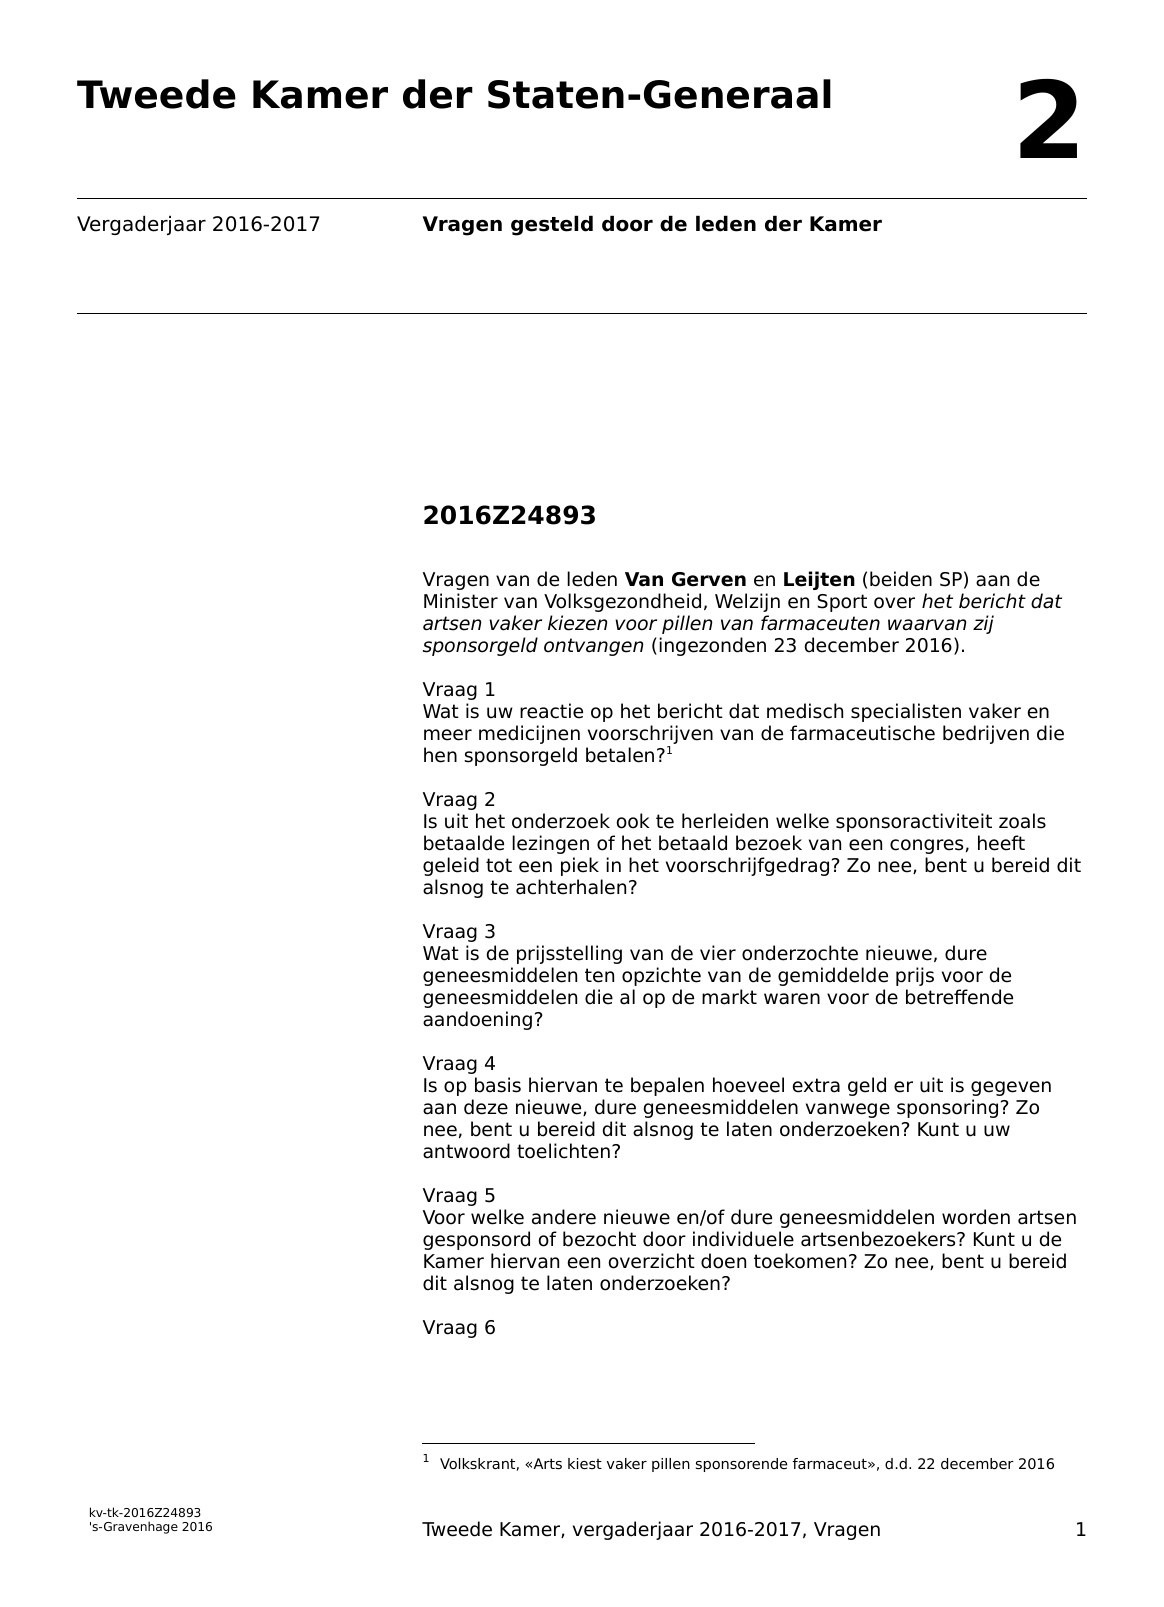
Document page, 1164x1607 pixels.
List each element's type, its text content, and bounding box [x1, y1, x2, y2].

table_header 2 [886, 59, 1087, 198]
text Vraag 3 [422, 921, 1087, 943]
text kv-tk-2016Z24893 [88, 1506, 323, 1520]
text Vraag 1 [422, 679, 1087, 701]
text Is op basis hiervan te bepalen hoeveel extra geld er uit is gegeven aan deze nieuwe, dure geneesmiddelen vanwege sponsoring? Zo nee, bent u bereid dit alsnog te laten onderzoeken? Kunt u uw antwoord toelichten? [422, 1075, 1087, 1163]
text Vraag 5 [422, 1185, 1087, 1207]
text Voor welke andere nieuwe en/of dure geneesmiddelen worden artsen gesponsord of bezocht door individuele artsenbezoekers? Kunt u de Kamer hiervan een overzicht doen toekomen? Zo nee, bent u bereid dit alsnog te laten onderzoeken? [422, 1207, 1087, 1295]
table_cell Vergaderjaar 2016-2017 [77, 199, 422, 313]
text Is uit het onderzoek ook te herleiden welke sponsoractiviteit zoals betaalde lezingen of het betaald bezoek van een congres, heeft geleid tot een piek in het voorschrijfgedrag? Zo nee, bent u bereid dit alsnog te achterhalen? [422, 811, 1087, 899]
text Wat is uw reactie op het bericht dat medisch specialisten vaker en meer medicijnen voorschrijven van de farmaceutische bedrijven die hen sponsorgeld betalen? [422, 701, 1087, 767]
text 2016Z24893 [422, 501, 1087, 531]
table_cell Vragen gesteld door de leden der Kamer [422, 199, 1087, 313]
text Volkskrant, «Arts kiest vaker pillen sponsorende farmaceut», d.d. 22 december 2016 [422, 1452, 1087, 1474]
text Vraag 2 [422, 789, 1087, 811]
text Vraag 6 [422, 1317, 1087, 1339]
text Vragen van de leden Van Gerven en Leijten (beiden SP) aan de Minister van Volksgezondheid, Welzijn en Sport over het bericht dat artsen vaker kiezen voor pillen van farmaceuten waarvan zij sponsorgeld ontvangen (ingezonden 23 december 2016). [422, 569, 1087, 657]
table_header Tweede Kamer der Staten-Generaal [77, 59, 886, 198]
text Wat is de prijsstelling van de vier onderzochte nieuwe, dure geneesmiddelen ten opzichte van de gemiddelde prijs voor de geneesmiddelen die al op de markt waren voor de betreffende aandoening? [422, 943, 1087, 1031]
text 's-Gravenhage 2016 [88, 1520, 323, 1534]
text Vraag 4 [422, 1053, 1087, 1075]
